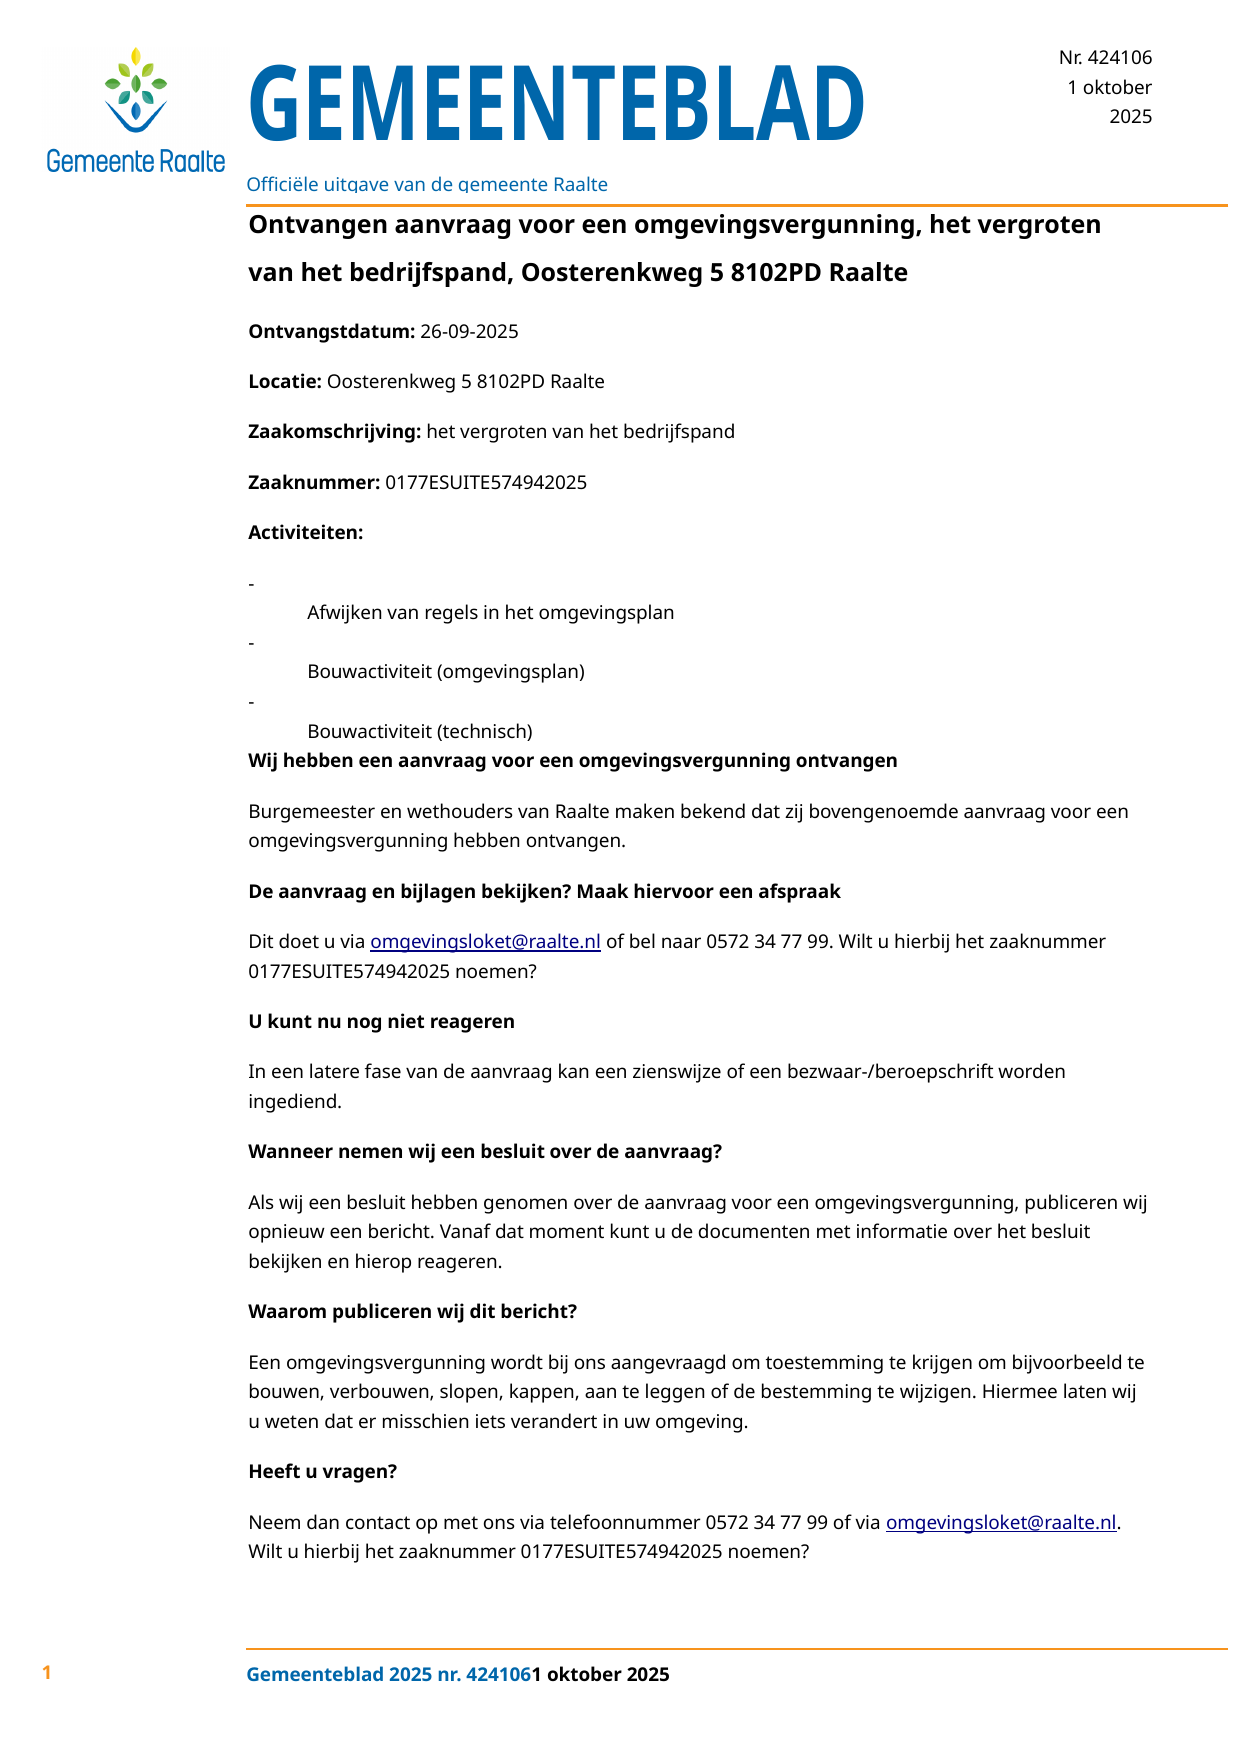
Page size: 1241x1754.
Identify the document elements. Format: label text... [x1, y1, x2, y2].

text Als wij een besluit hebben genomen over de aanvraag voor een omgevingsvergunning, publiceren wij opnieuw een bericht. Vanaf dat moment kunt u de documenten met informatie over het besluit bekijken en hierop reageren. [248, 1189, 1152, 1274]
text Zaaknummer: 0177ESUITE574942025 [248, 469, 1152, 495]
text Een omgevingsvergunning wordt bij ons aangevraagd om toestemming te krijgen om bijvoorbeeld te bouwen, verbouwen, slopen, kappen, aan te leggen of de bestemming te wijzigen. Hiermee laten wij u weten dat er misschien iets verandert in uw omgeving. [248, 1349, 1152, 1434]
text Heeft u vragen? [248, 1459, 1152, 1484]
text Waarom publiceren wij dit bericht? [248, 1299, 1152, 1324]
text Neem dan contact op met ons via telefoonnummer 0572 34 77 99 of via omgevingsloket@raalte.nl. Wilt u hierbij het zaaknummer 0177ESUITE574942025 noemen? [248, 1509, 1152, 1564]
text Locatie: Oosterenkweg 5 8102PD Raalte [248, 368, 1152, 394]
picture [41, 47, 231, 172]
text Burgemeester en wethouders van Raalte maken bekend dat zij bovengenoemde aanvraag voor een omgevingsvergunning hebben ontvangen. [248, 798, 1152, 853]
text Wij hebben een aanvraag voor een omgevingsvergunning ontvangen [248, 747, 1152, 773]
text Wanneer nemen wij een besluit over de aanvraag? [248, 1139, 1152, 1164]
text In een latere fase van de aanvraag kan een zienswijze of een bezwaar-/beroepschrift worden ingediend. [248, 1059, 1152, 1114]
list Bouwactiviteit (omgevingsplan) [248, 659, 1152, 684]
text Dit doet u via omgevingsloket@raalte.nl of bel naar 0572 34 77 99. Wilt u hierbij het zaaknummer 0177ESUITE574942025 noemen? [248, 928, 1152, 984]
list Afwijken van regels in het omgevingsplan [248, 599, 1152, 625]
text U kunt nu nog niet reageren [248, 1008, 1152, 1034]
text Ontvangen aanvraag voor een omgevingsvergunning, het vergroten van het bedrijfspand, Oosterenkweg 5 8102PD Raalte [248, 207, 1152, 288]
text De aanvraag en bijlagen bekijken? Maak hiervoor een afspraak [248, 878, 1152, 904]
text Ontvangstdatum: 26-09-2025 [248, 318, 1152, 344]
text Zaakomschrijving: het vergroten van het bedrijfspand [248, 419, 1152, 444]
text Activiteiten: [248, 519, 1152, 545]
list Bouwactiviteit (technisch) [248, 718, 1152, 744]
